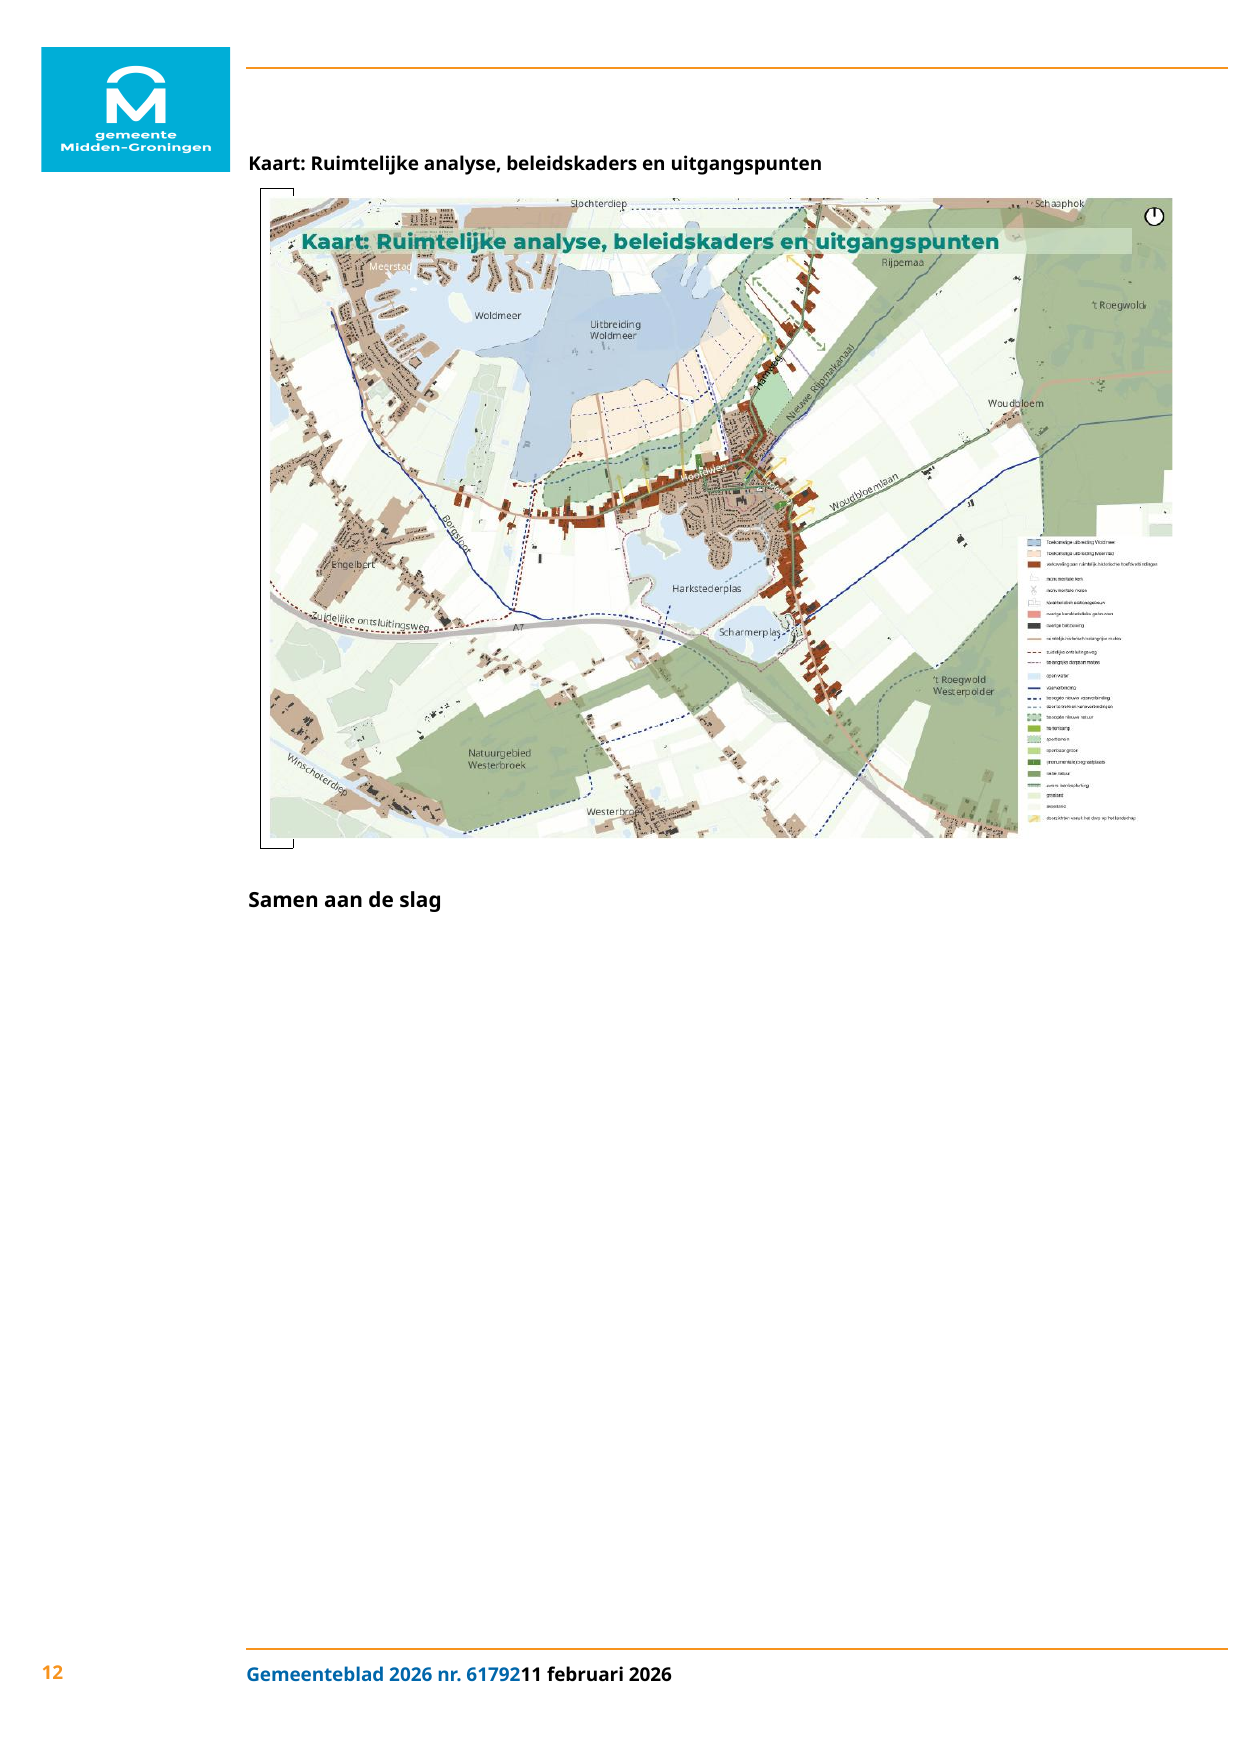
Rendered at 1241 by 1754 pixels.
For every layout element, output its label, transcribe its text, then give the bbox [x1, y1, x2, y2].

picture [107, 89, 165, 122]
text Kaart: Ruimtelijke analyse, beleidskaders en uitgangspunten [248, 150, 1152, 176]
text Samen aan de slag [248, 885, 1152, 914]
picture [108, 66, 164, 82]
picture [268, 196, 1173, 839]
picture [184, 146, 190, 153]
